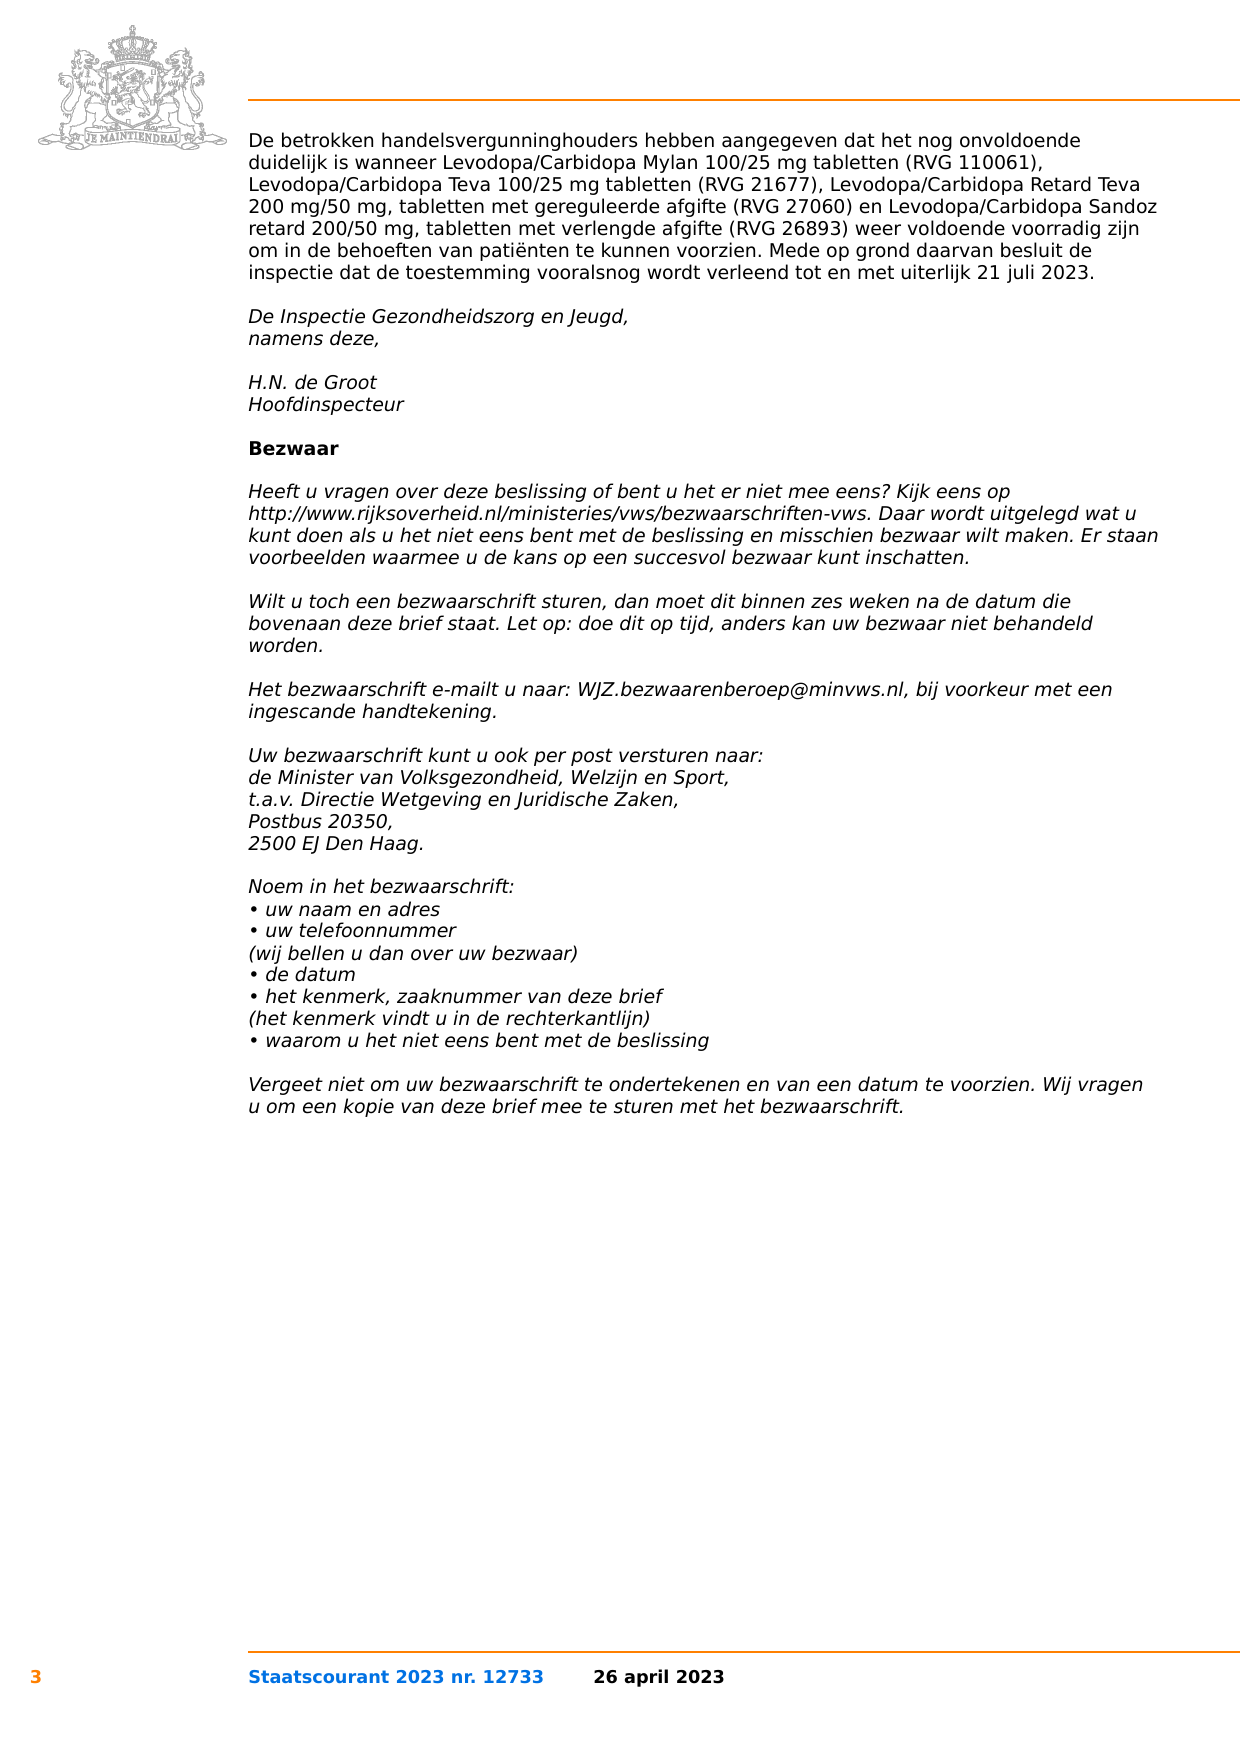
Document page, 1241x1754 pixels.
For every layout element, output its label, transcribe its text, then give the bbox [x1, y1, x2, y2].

text Het bezwaarschrift e-mailt u naar: WJZ.bezwaarenberoep@minvws.nl, bij voorkeur met een ingescande handtekening. [248, 679, 1163, 723]
text Bezwaar [248, 437, 1163, 459]
text • uw naam en adres [248, 898, 1163, 920]
text (wij bellen u dan over uw bezwaar) [248, 942, 1163, 964]
picture [38, 25, 227, 150]
text • de datum [248, 964, 1163, 986]
text • het kenmerk, zaaknummer van deze brief [248, 986, 1163, 1008]
text t.a.v. Directie Wetgeving en Juridische Zaken, [248, 789, 1163, 811]
text 2500 EJ Den Haag. [248, 833, 1163, 854]
text De Inspectie Gezondheidszorg en Jeugd, namens deze, H.N. de Groot Hoofdinspecteur [248, 306, 1163, 416]
text De betrokken handelsvergunninghouders hebben aangegeven dat het nog onvoldoende duidelijk is wanneer Levodopa/Carbidopa Mylan 100/25 mg tabletten (RVG 110061), Levodopa/Carbidopa Teva 100/25 mg tabletten (RVG 21677), Levodopa/Carbidopa Retard Teva 200 mg/50 mg, tabletten met gereguleerde afgifte (RVG 27060) en Levodopa/Carbidopa Sandoz retard 200/50 mg, tabletten met verlengde afgifte (RVG 26893) weer voldoende voorradig zijn om in de behoeften van patiënten te kunnen voorzien. Mede op grond daarvan besluit de inspectie dat de toestemming vooralsnog wordt verleend tot en met uiterlijk 21 juli 2023. [248, 130, 1163, 284]
text (het kenmerk vindt u in de rechterkantlijn) [248, 1008, 1163, 1030]
text de Minister van Volksgezondheid, Welzijn en Sport, [248, 767, 1163, 789]
text • uw telefoonnummer [248, 920, 1163, 942]
text Wilt u toch een bezwaarschrift sturen, dan moet dit binnen zes weken na de datum die bovenaan deze brief staat. Let op: doe dit op tijd, anders kan uw bezwaar niet behandeld worden. [248, 591, 1163, 657]
text Heeft u vragen over deze beslissing of bent u het er niet mee eens? Kijk eens op http://www.rijksoverheid.nl/ministeries/vws/bezwaarschriften-vws. Daar wordt uitgelegd wat u kunt doen als u het niet eens bent met de beslissing en misschien bezwaar wilt maken. Er staan voorbeelden waarmee u de kans op een succesvol bezwaar kunt inschatten. [248, 481, 1163, 569]
text Vergeet niet om uw bezwaarschrift te ondertekenen en van een datum te voorzien. Wij vragen u om een kopie van deze brief mee te sturen met het bezwaarschrift. [248, 1074, 1163, 1118]
text Uw bezwaarschrift kunt u ook per post versturen naar: [248, 745, 1163, 767]
text Noem in het bezwaarschrift: [248, 876, 1163, 898]
text • waarom u het niet eens bent met de beslissing [248, 1030, 1163, 1052]
text Postbus 20350, [248, 811, 1163, 833]
